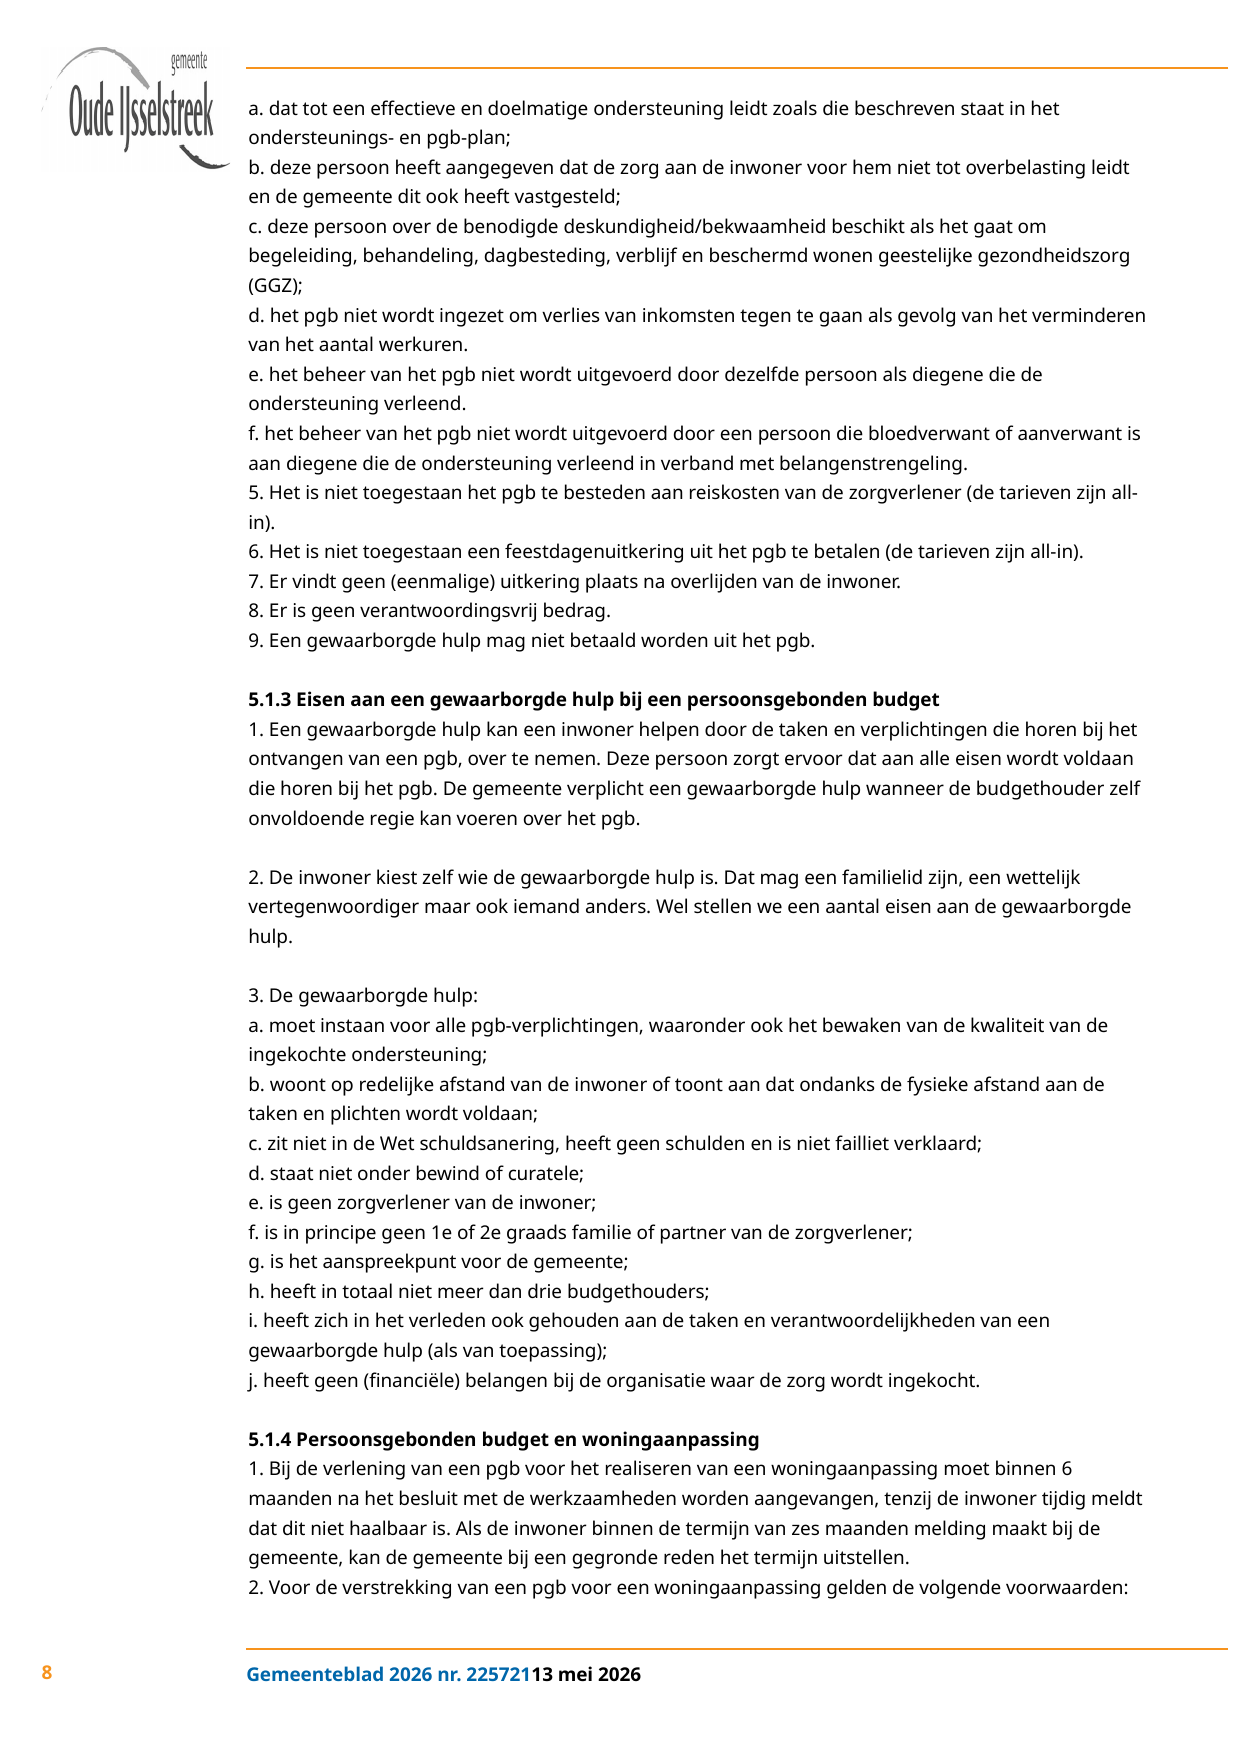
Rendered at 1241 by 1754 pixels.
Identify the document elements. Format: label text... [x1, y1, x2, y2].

text d. staat niet onder bewind of curatele; [248, 1160, 1152, 1186]
text f. het beheer van het pgb niet wordt uitgevoerd door een persoon die bloedverwant of aanverwant is aan diegene die de ondersteuning verleend in verband met belangenstrengeling. [248, 420, 1152, 476]
text d. het pgb niet wordt ingezet om verlies van inkomsten tegen te gaan als gevolg van het verminderen van het aantal werkuren. [248, 302, 1152, 357]
text b. deze persoon heeft aangegeven dat de zorg aan de inwoner voor hem niet tot overbelasting leidt en de gemeente dit ook heeft vastgesteld; [248, 154, 1152, 209]
text 8. Er is geen verantwoordingsvrij bedrag. [248, 598, 1152, 623]
text 5. Het is niet toegestaan het pgb te besteden aan reiskosten van de zorgverlener (de tarieven zijn all-in). [248, 479, 1152, 535]
picture [41, 47, 231, 172]
text h. heeft in totaal niet meer dan drie budgethouders; [248, 1278, 1152, 1304]
text c. zit niet in de Wet schuldsanering, heeft geen schulden en is niet failliet verklaard; [248, 1130, 1152, 1156]
text 1. Een gewaarborgde hulp kan een inwoner helpen door de taken en verplichtingen die horen bij het ontvangen van een pgb, over te nemen. Deze persoon zorgt ervoor dat aan alle eisen wordt voldaan die horen bij het pgb. De gemeente verplicht een gewaarborgde hulp wanneer de budgethouder zelf onvoldoende regie kan voeren over het pgb. [248, 716, 1152, 831]
text 5.1.4 Persoonsgebonden budget en woningaanpassing [248, 1426, 1152, 1452]
text a. moet instaan voor alle pgb-verplichtingen, waaronder ook het bewaken van de kwaliteit van de ingekochte ondersteuning; [248, 1012, 1152, 1067]
text 6. Het is niet toegestaan een feestdagenuitkering uit het pgb te betalen (de tarieven zijn all-in). [248, 538, 1152, 564]
text 9. Een gewaarborgde hulp mag niet betaald worden uit het pgb. [248, 627, 1152, 653]
text 3. De gewaarborgde hulp: [248, 982, 1152, 1008]
text 2. De inwoner kiest zelf wie de gewaarborgde hulp is. Dat mag een familielid zijn, een wettelijk vertegenwoordiger maar ook iemand anders. Wel stellen we een aantal eisen aan de gewaarborgde hulp. [248, 864, 1152, 949]
text a. dat tot een effectieve en doelmatige ondersteuning leidt zoals die beschreven staat in het ondersteunings- en pgb-plan; [248, 95, 1152, 150]
text 7. Er vindt geen (eenmalige) uitkering plaats na overlijden van de inwoner. [248, 568, 1152, 594]
text e. is geen zorgverlener van de inwoner; [248, 1189, 1152, 1215]
text e. het beheer van het pgb niet wordt uitgevoerd door dezelfde persoon als diegene die de ondersteuning verleend. [248, 361, 1152, 416]
text 1. Bij de verlening van een pgb voor het realiseren van een woningaanpassing moet binnen 6 maanden na het besluit met de werkzaamheden worden aangevangen, tenzij de inwoner tijdig meldt dat dit niet haalbaar is. Als de inwoner binnen de termijn van zes maanden melding maakt bij de gemeente, kan de gemeente bij een gegronde reden het termijn uitstellen. [248, 1456, 1152, 1570]
text j. heeft geen (financiële) belangen bij de organisatie waar de zorg wordt ingekocht. [248, 1367, 1152, 1393]
text 2. Voor de verstrekking van een pgb voor een woningaanpassing gelden de volgende voorwaarden: [248, 1574, 1152, 1600]
text 5.1.3 Eisen aan een gewaarborgde hulp bij een persoonsgebonden budget [248, 686, 1152, 712]
text b. woont op redelijke afstand van de inwoner of toont aan dat ondanks de fysieke afstand aan de taken en plichten wordt voldaan; [248, 1071, 1152, 1126]
text f. is in principe geen 1e of 2e graads familie of partner van de zorgverlener; [248, 1219, 1152, 1245]
text i. heeft zich in het verleden ook gehouden aan de taken en verantwoordelijkheden van een gewaarborgde hulp (als van toepassing); [248, 1308, 1152, 1363]
text c. deze persoon over de benodigde deskundigheid/bekwaamheid beschikt als het gaat om begeleiding, behandeling, dagbesteding, verblijf en beschermd wonen geestelijke gezondheidszorg (GGZ); [248, 213, 1152, 298]
text g. is het aanspreekpunt voor de gemeente; [248, 1248, 1152, 1274]
